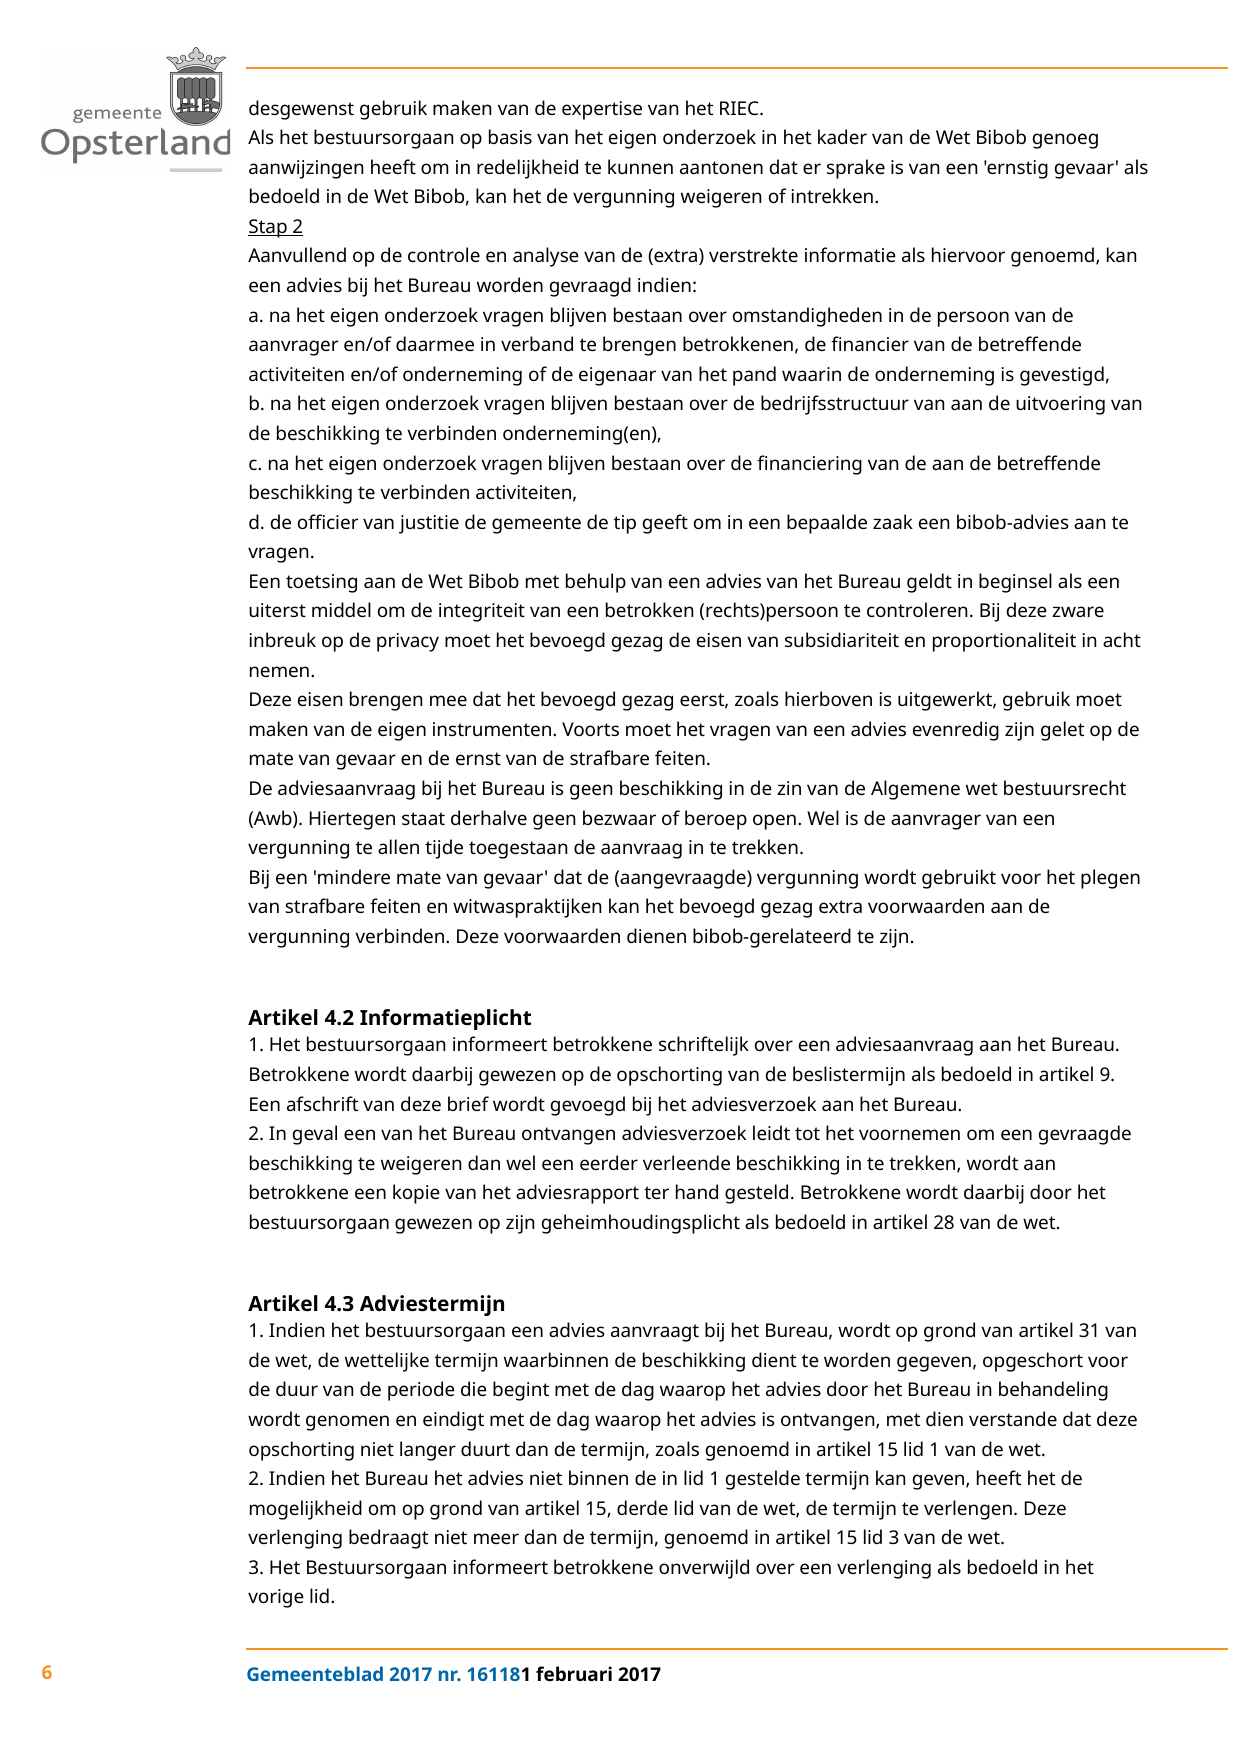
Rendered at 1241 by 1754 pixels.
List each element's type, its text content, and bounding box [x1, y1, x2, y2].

text c. na het eigen onderzoek vragen blijven bestaan over de financiering van de aan de betreffende beschikking te verbinden activiteiten, [248, 450, 1152, 505]
text Artikel 4.3 Adviestermijn [248, 1289, 1152, 1317]
text Artikel 4.2 Informatieplicht [248, 1003, 1152, 1032]
text b. na het eigen onderzoek vragen blijven bestaan over de bedrijfsstructuur van aan de uitvoering van de beschikking te verbinden onderneming(en), [248, 391, 1152, 446]
text De adviesaanvraag bij het Bureau is geen beschikking in de zin van de Algemene wet bestuursrecht (Awb). Hiertegen staat derhalve geen bezwaar of beroep open. Wel is de aanvrager van een vergunning te allen tijde toegestaan de aanvraag in te trekken. [248, 775, 1152, 860]
text 3. Het Bestuursorgaan informeert betrokkene onverwijld over een verlenging als bedoeld in het vorige lid. [248, 1554, 1152, 1609]
text 1. Indien het bestuursorgaan een advies aanvraagt bij het Bureau, wordt op grond van artikel 31 van de wet, de wettelijke termijn waarbinnen de beschikking dient te worden gegeven, opgeschort voor de duur van de periode die begint met de dag waarop het advies door het Bureau in behandeling wordt genomen en eindigt met de dag waarop het advies is ontvangen, met dien verstande dat deze opschorting niet langer duurt dan de termijn, zoals genoemd in artikel 15 lid 1 van de wet. [248, 1317, 1152, 1462]
text Bij een 'mindere mate van gevaar' dat de (aangevraagde) vergunning wordt gebruikt voor het plegen van strafbare feiten en witwaspraktijken kan het bevoegd gezag extra voorwaarden aan de vergunning verbinden. Deze voorwaarden dienen bibob-gerelateerd te zijn. [248, 864, 1152, 949]
text d. de officier van justitie de gemeente de tip geeft om in een bepaalde zaak een bibob-advies aan te vragen. [248, 509, 1152, 564]
text beschikking te weigeren dan wel een eerder verleende beschikking in te trekken, wordt aan betrokkene een kopie van het adviesrapport ter hand gesteld. Betrokkene wordt daarbij door het bestuursorgaan gewezen op zijn geheimhoudingsplicht als bedoeld in artikel 28 van de wet. [248, 1150, 1152, 1235]
text desgewenst gebruik maken van de expertise van het RIEC. [248, 95, 1152, 121]
text Betrokkene wordt daarbij gewezen op de opschorting van de beslistermijn als bedoeld in artikel 9. Een afschrift van deze brief wordt gevoegd bij het adviesverzoek aan het Bureau. [248, 1061, 1152, 1116]
text a. na het eigen onderzoek vragen blijven bestaan over omstandigheden in de persoon van de aanvrager en/of daarmee in verband te brengen betrokkenen, de financier van de betreffende activiteiten en/of onderneming of de eigenaar van het pand waarin de onderneming is gevestigd, [248, 302, 1152, 387]
text Als het bestuursorgaan op basis van het eigen onderzoek in het kader van de Wet Bibob genoeg aanwijzingen heeft om in redelijkheid te kunnen aantonen dat er sprake is van een 'ernstig gevaar' als bedoeld in de Wet Bibob, kan het de vergunning weigeren of intrekken. [248, 124, 1152, 209]
picture [41, 47, 231, 172]
text Een toetsing aan de Wet Bibob met behulp van een advies van het Bureau geldt in beginsel als een uiterst middel om de integriteit van een betrokken (rechts)persoon te controleren. Bij deze zware inbreuk op de privacy moet het bevoegd gezag de eisen van subsidiariteit en proportionaliteit in acht nemen. [248, 568, 1152, 683]
text 2. Indien het Bureau het advies niet binnen de in lid 1 gestelde termijn kan geven, heeft het de mogelijkheid om op grond van artikel 15, derde lid van de wet, de termijn te verlengen. Deze verlenging bedraagt niet meer dan de termijn, genoemd in artikel 15 lid 3 van de wet. [248, 1465, 1152, 1550]
text Deze eisen brengen mee dat het bevoegd gezag eerst, zoals hierboven is uitgewerkt, gebruik moet maken van de eigen instrumenten. Voorts moet het vragen van een advies evenredig zijn gelet op de mate van gevaar en de ernst van de strafbare feiten. [248, 686, 1152, 771]
text Stap 2 [248, 213, 1152, 239]
text 2. In geval een van het Bureau ontvangen adviesverzoek leidt tot het voornemen om een gevraagde [248, 1120, 1152, 1146]
text 1. Het bestuursorgaan informeert betrokkene schriftelijk over een adviesaanvraag aan het Bureau. [248, 1032, 1152, 1057]
text Aanvullend op de controle en analyse van de (extra) verstrekte informatie als hiervoor genoemd, kan een advies bij het Bureau worden gevraagd indien: [248, 243, 1152, 298]
